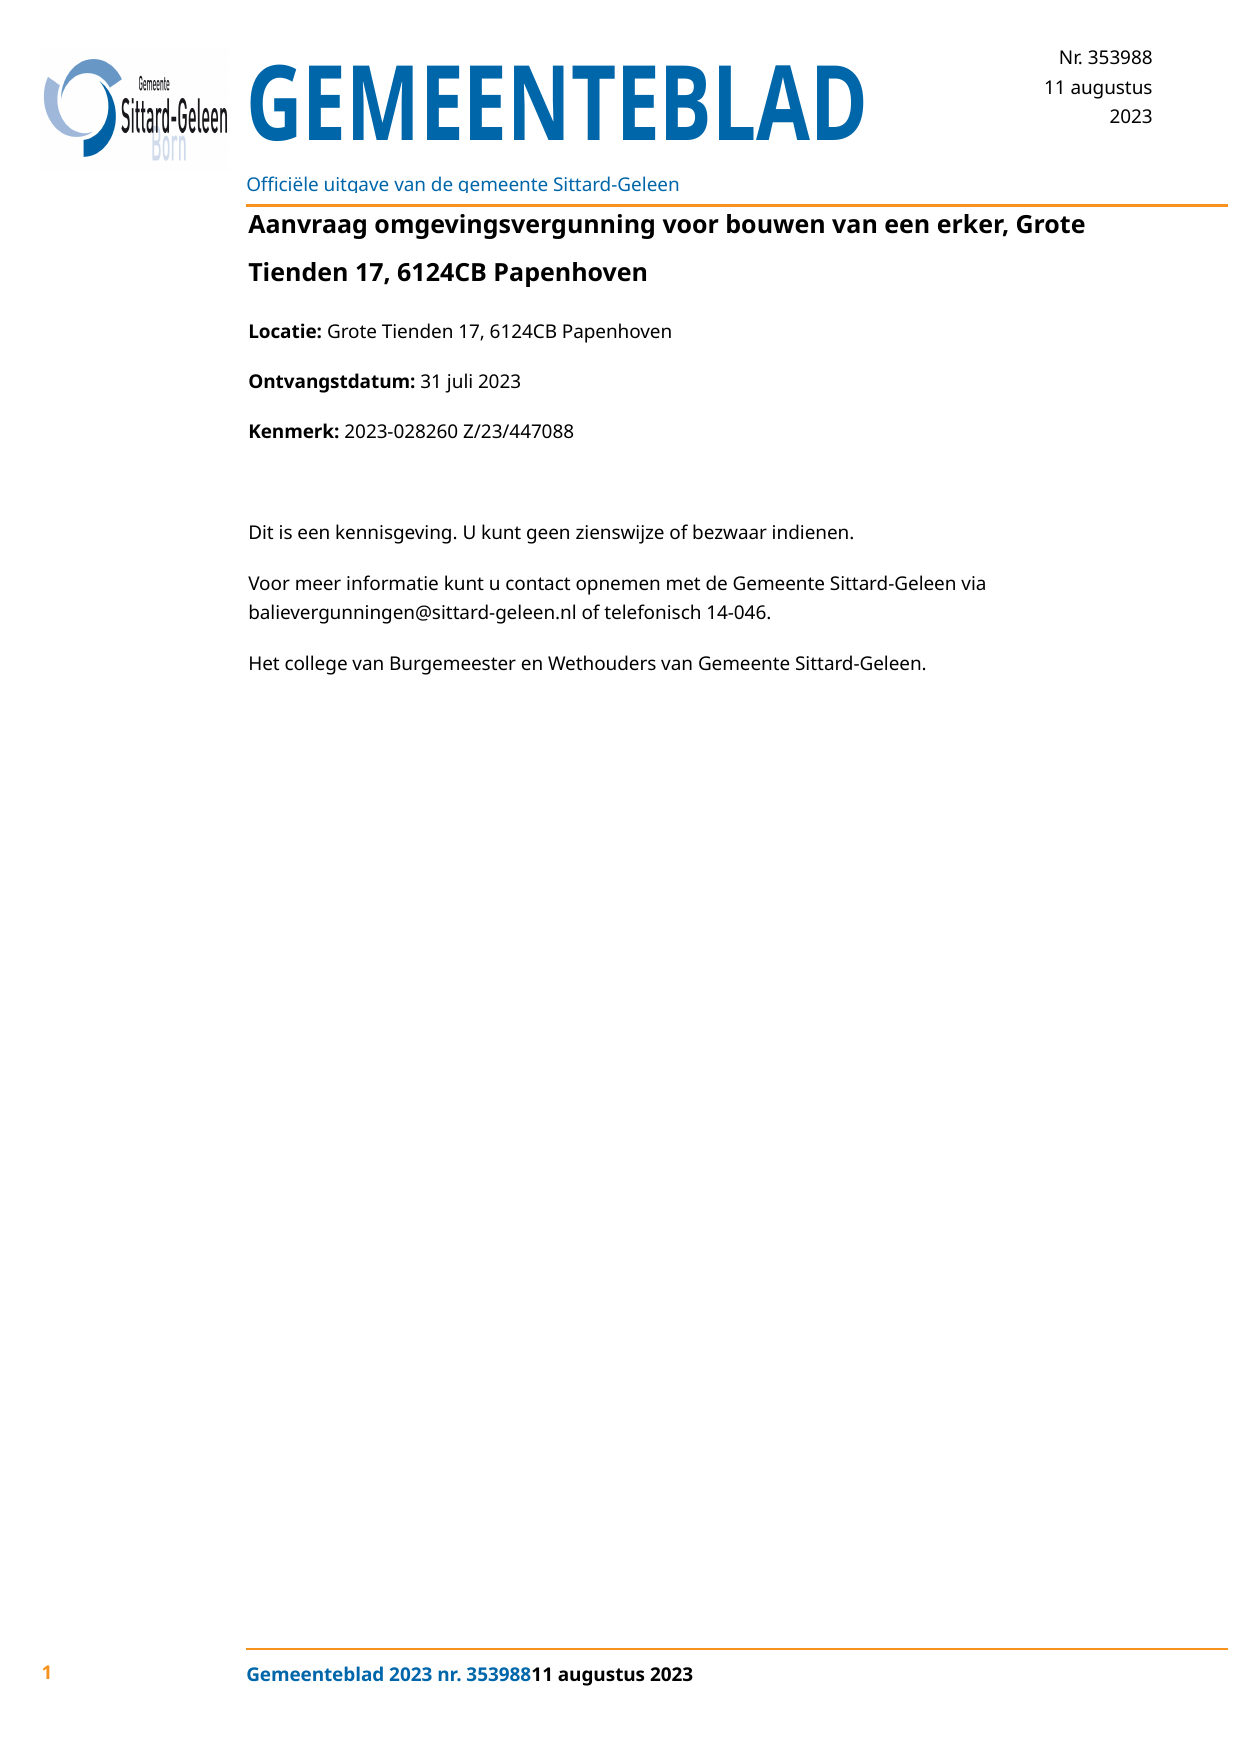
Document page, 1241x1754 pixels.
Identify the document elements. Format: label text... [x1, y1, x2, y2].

text Locatie: Grote Tienden 17, 6124CB Papenhoven [248, 318, 1152, 344]
text Kenmerk: 2023-028260 Z/23/447088 [248, 419, 1152, 444]
text Voor meer informatie kunt u contact opnemen met de Gemeente Sittard-Geleen via balievergunningen@sittard-geleen.nl of telefonisch 14-046. [248, 570, 1152, 625]
text Aanvraag omgevingsvergunning voor bouwen van een erker, Grote Tienden 17, 6124CB Papenhoven [248, 207, 1152, 288]
text Het college van Burgemeester en Wethouders van Gemeente Sittard-Geleen. [248, 650, 1152, 676]
text Dit is een kennisgeving. U kunt geen zienswijze of bezwaar indienen. [248, 519, 1152, 545]
text Ontvangstdatum: 31 juli 2023 [248, 368, 1152, 394]
picture [41, 47, 231, 172]
